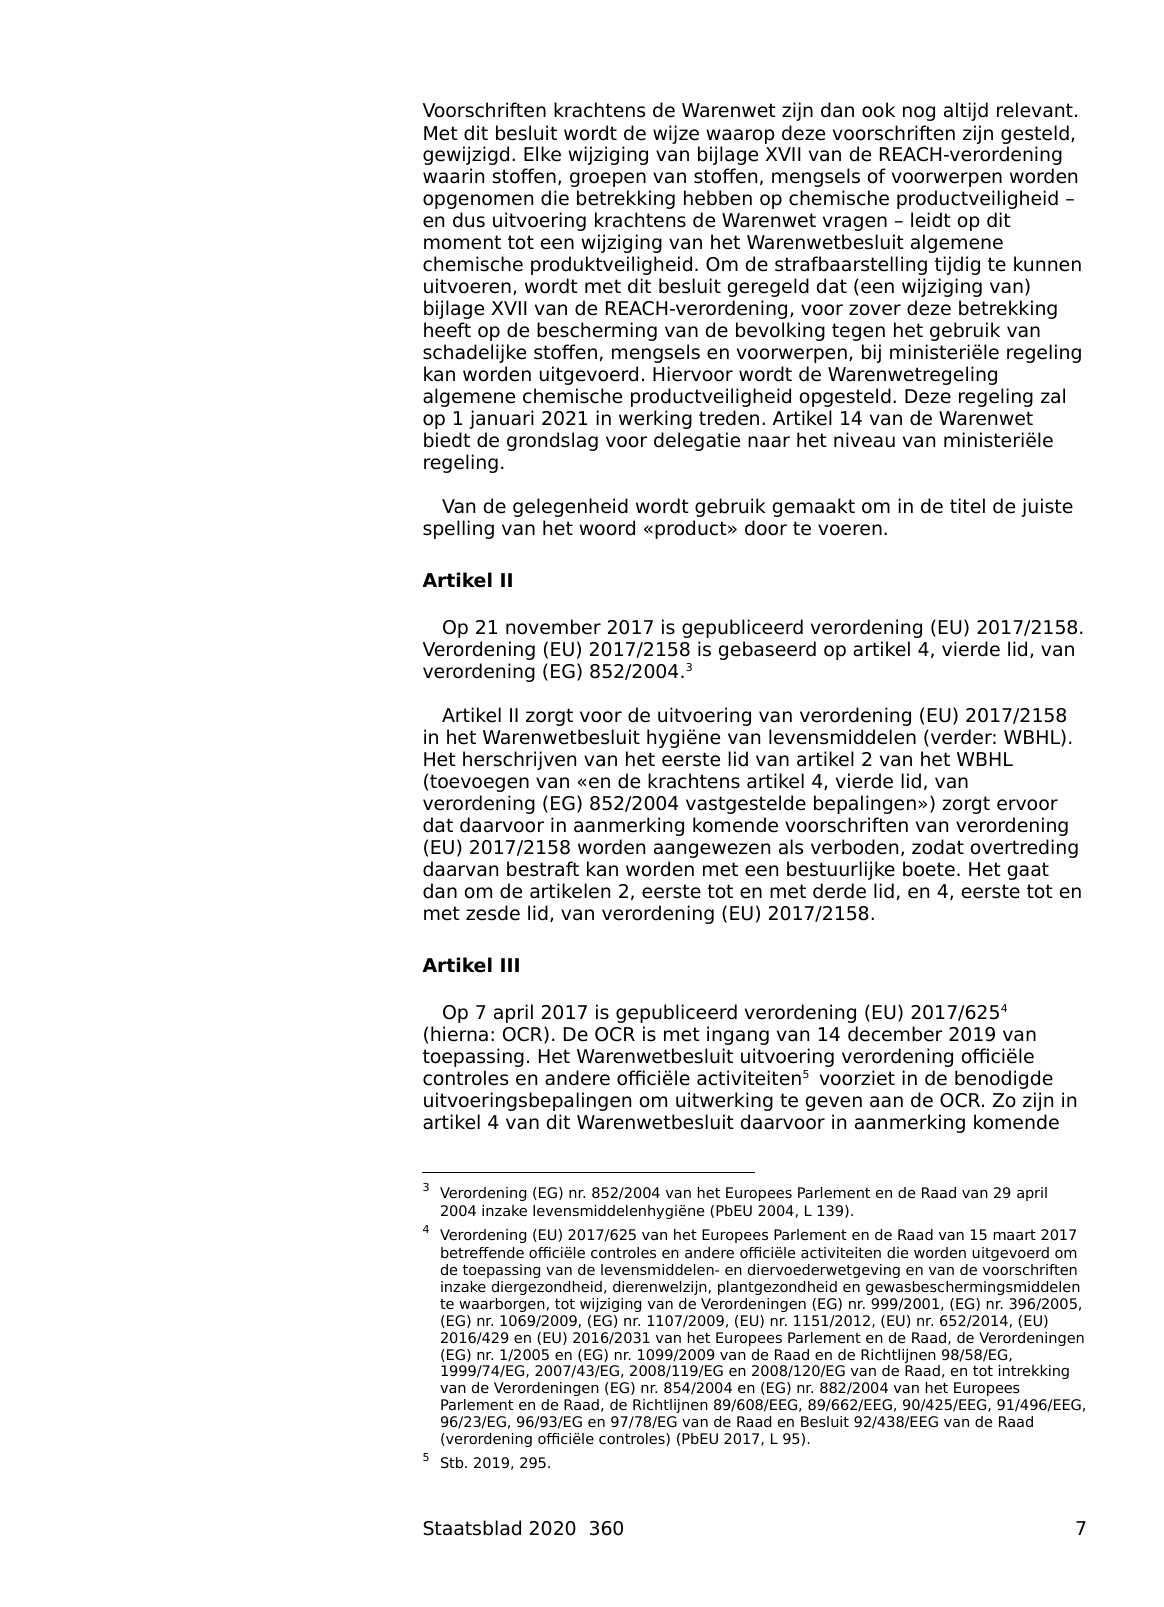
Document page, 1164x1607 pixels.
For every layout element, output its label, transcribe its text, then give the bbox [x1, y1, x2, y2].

subtitle Artikel III [422, 955, 1087, 977]
text Op 7 april 2017 is gepubliceerd verordening (EU) 2017/625 (hierna: OCR). De OCR is met ingang van 14 december 2019 van toepassing. Het Warenwetbesluit uitvoering verordening officiële controles en andere officiële activiteiten voorziet in de benodigde uitvoeringsbepalingen om uitwerking te geven aan de OCR. Zo zijn in artikel 4 van dit Warenwetbesluit daarvoor in aanmerking komende [422, 1002, 1087, 1134]
text Verordening (EG) nr. 852/2004 van het Europees Parlement en de Raad van 29 april 2004 inzake levensmiddelenhygiëne (PbEU 2004, L 139). [422, 1181, 1087, 1220]
text Op 21 november 2017 is gepubliceerd verordening (EU) 2017/2158. Verordening (EU) 2017/2158 is gebaseerd op artikel 4, vierde lid, van verordening (EG) 852/2004. [422, 617, 1087, 683]
text Stb. 2019, 295. [422, 1451, 1087, 1473]
text Voorschriften krachtens de Warenwet zijn dan ook nog altijd relevant. Met dit besluit wordt de wijze waarop deze voorschriften zijn gesteld, gewijzigd. Elke wijziging van bijlage XVII van de REACH-verordening waarin stoffen, groepen van stoffen, mengsels of voorwerpen worden opgenomen die betrekking hebben op chemische productveiligheid – en dus uitvoering krachtens de Warenwet vragen – leidt op dit moment tot een wijziging van het Warenwetbesluit algemene chemische produktveiligheid. Om de strafbaarstelling tijdig te kunnen uitvoeren, wordt met dit besluit geregeld dat (een wijziging van) bijlage XVII van de REACH-verordening, voor zover deze betrekking heeft op de bescherming van de bevolking tegen het gebruik van schadelijke stoffen, mengsels en voorwerpen, bij ministeriële regeling kan worden uitgevoerd. Hiervoor wordt de Warenwetregeling algemene chemische productveiligheid opgesteld. Deze regeling zal op 1 januari 2021 in werking treden. Artikel 14 van de Warenwet biedt de grondslag voor delegatie naar het niveau van ministeriële regeling. [422, 100, 1087, 474]
subtitle Artikel II [422, 570, 1087, 592]
text Artikel II zorgt voor de uitvoering van verordening (EU) 2017/2158 in het Warenwetbesluit hygiëne van levensmiddelen (verder: WBHL). Het herschrijven van het eerste lid van artikel 2 van het WBHL (toevoegen van «en de krachtens artikel 4, vierde lid, van verordening (EG) 852/2004 vastgestelde bepalingen») zorgt ervoor dat daarvoor in aanmerking komende voorschriften van verordening (EU) 2017/2158 worden aangewezen als verboden, zodat overtreding daarvan bestraft kan worden met een bestuurlijke boete. Het gaat dan om de artikelen 2, eerste tot en met derde lid, en 4, eerste tot en met zesde lid, van verordening (EU) 2017/2158. [422, 705, 1087, 925]
text Van de gelegenheid wordt gebruik gemaakt om in de titel de juiste spelling van het woord «product» door te voeren. [422, 496, 1087, 540]
text Verordening (EU) 2017/625 van het Europees Parlement en de Raad van 15 maart 2017 betreffende officiële controles en andere officiële activiteiten die worden uitgevoerd om de toepassing van de levensmiddelen- en diervoederwetgeving en van de voorschriften inzake diergezondheid, dierenwelzijn, plantgezondheid en gewasbeschermingsmiddelen te waarborgen, tot wijziging van de Verordeningen (EG) nr. 999/2001, (EG) nr. 396/2005, (EG) nr. 1069/2009, (EG) nr. 1107/2009, (EU) nr. 1151/2012, (EU) nr. 652/2014, (EU) 2016/429 en (EU) 2016/2031 van het Europees Parlement en de Raad, de Verordeningen (EG) nr. 1/2005 en (EG) nr. 1099/2009 van de Raad en de Richtlijnen 98/58/EG, 1999/74/EG, 2007/43/EG, 2008/119/EG en 2008/120/EG van de Raad, en tot intrekking van de Verordeningen (EG) nr. 854/2004 en (EG) nr. 882/2004 van het Europees Parlement en de Raad, de Richtlijnen 89/608/EEG, 89/662/EEG, 90/425/EEG, 91/496/EEG, 96/23/EG, 96/93/EG en 97/78/EG van de Raad en Besluit 92/438/EEG van de Raad (verordening officiële controles) (PbEU 2017, L 95). [422, 1223, 1087, 1448]
